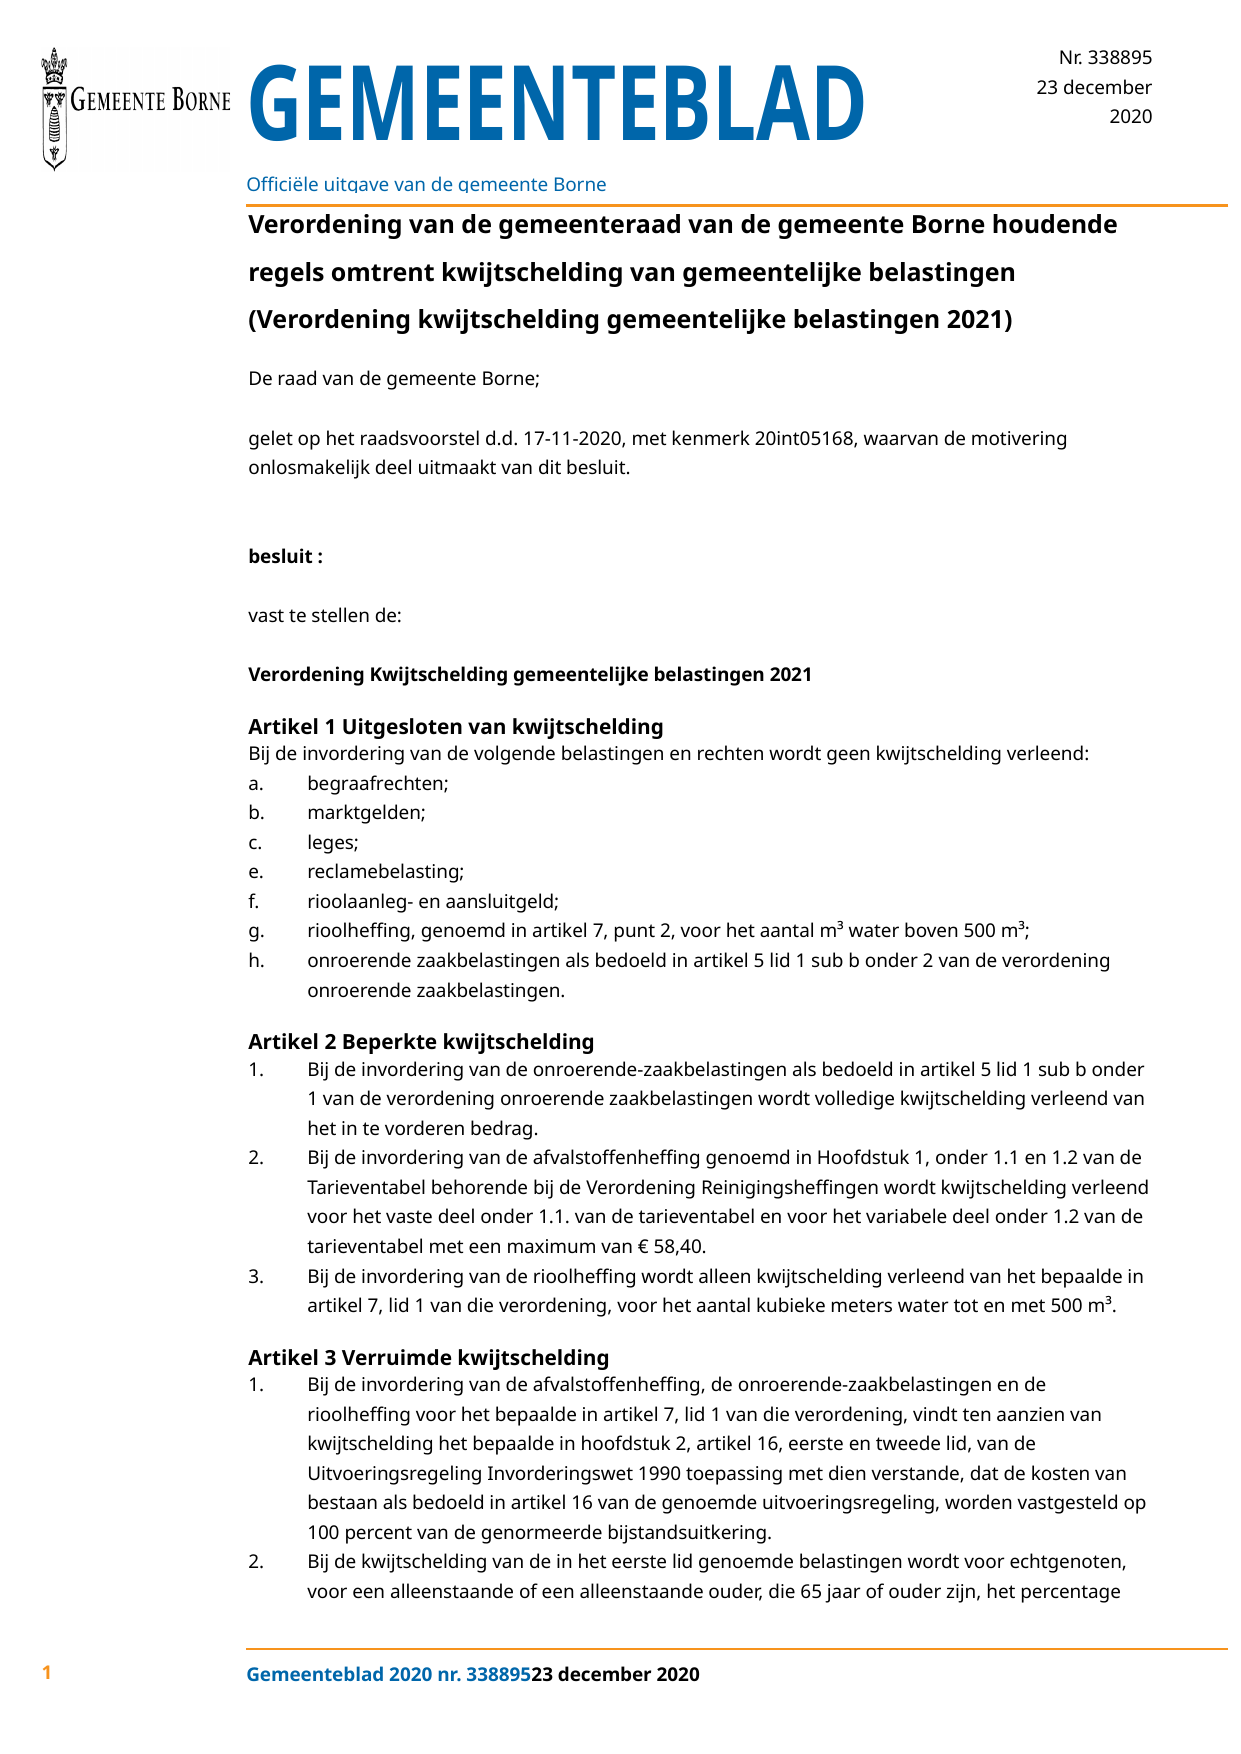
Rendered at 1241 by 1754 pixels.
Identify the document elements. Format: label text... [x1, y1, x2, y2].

text Artikel 3 Verruimde kwijtschelding [248, 1343, 1152, 1371]
list onroerende zaakbelastingen als bedoeld in artikel 5 lid 1 sub b onder 2 van de verordening onroerende zaakbelastingen. [248, 947, 1152, 1003]
text besluit : [248, 543, 1152, 569]
list Bij de kwijtschelding van de in het eerste lid genoemde belastingen wordt voor echtgenoten, voor een alleenstaande of een alleenstaande ouder, die 65 jaar of ouder zijn, het percentage [248, 1549, 1152, 1604]
text Verordening Kwijtschelding gemeentelijke belastingen 2021 [248, 661, 1152, 687]
list rioolaanleg- en aansluitgeld; [248, 888, 1152, 914]
text Bij de invordering van de volgende belastingen en rechten wordt geen kwijtschelding verleend: [248, 740, 1152, 766]
list reclamebelasting; [248, 858, 1152, 884]
text Verordening van de gemeenteraad van de gemeente Borne houdende regels omtrent kwijtschelding van gemeentelijke belastingen (Verordening kwijtschelding gemeentelijke belastingen 2021) [248, 207, 1152, 336]
list Bij de invordering van de onroerende-zaakbelastingen als bedoeld in artikel 5 lid 1 sub b onder 1 van de verordening onroerende zaakbelastingen wordt volledige kwijtschelding verleend van het in te vorderen bedrag. [248, 1056, 1152, 1141]
list marktgelden; [248, 799, 1152, 825]
text vast te stellen de: [248, 602, 1152, 628]
list Bij de invordering van de rioolheffing wordt alleen kwijtschelding verleend van het bepaalde in artikel 7, lid 1 van die verordening, voor het aantal kubieke meters water tot en met 500 m³. [248, 1263, 1152, 1318]
list begraafrechten; [248, 770, 1152, 796]
list Bij de invordering van de afvalstoffenheffing genoemd in Hoofdstuk 1, onder 1.1 en 1.2 van de Tarieventabel behorende bij de Verordening Reinigingsheffingen wordt kwijtschelding verleend voor het vaste deel onder 1.1. van de tarieventabel en voor het variabele deel onder 1.2 van de tarieventabel met een maximum van € 58,40. [248, 1144, 1152, 1259]
text Artikel 2 Beperkte kwijtschelding [248, 1027, 1152, 1056]
list leges; [248, 829, 1152, 855]
list rioolheffing, genoemd in artikel 7, punt 2, voor het aantal m³ water boven 500 m³; [248, 918, 1152, 943]
picture [41, 47, 231, 172]
text De raad van de gemeente Borne; [248, 366, 1152, 391]
list Bij de invordering van de afvalstoffenheffing, de onroerende-zaakbelastingen en de rioolheffing voor het bepaalde in artikel 7, lid 1 van die verordening, vindt ten aanzien van kwijtschelding het bepaalde in hoofdstuk 2, artikel 16, eerste en tweede lid, van de Uitvoeringsregeling Invorderingswet 1990 toepassing met dien verstande, dat de kosten van bestaan als bedoeld in artikel 16 van de genoemde uitvoeringsregeling, worden vastgesteld op 100 percent van de genormeerde bijstandsuitkering. [248, 1371, 1152, 1545]
text Artikel 1 Uitgesloten van kwijtschelding [248, 712, 1152, 740]
text gelet op het raadsvoorstel d.d. 17-11-2020, met kenmerk 20int05168, waarvan de motivering onlosmakelijk deel uitmaakt van dit besluit. [248, 425, 1152, 480]
